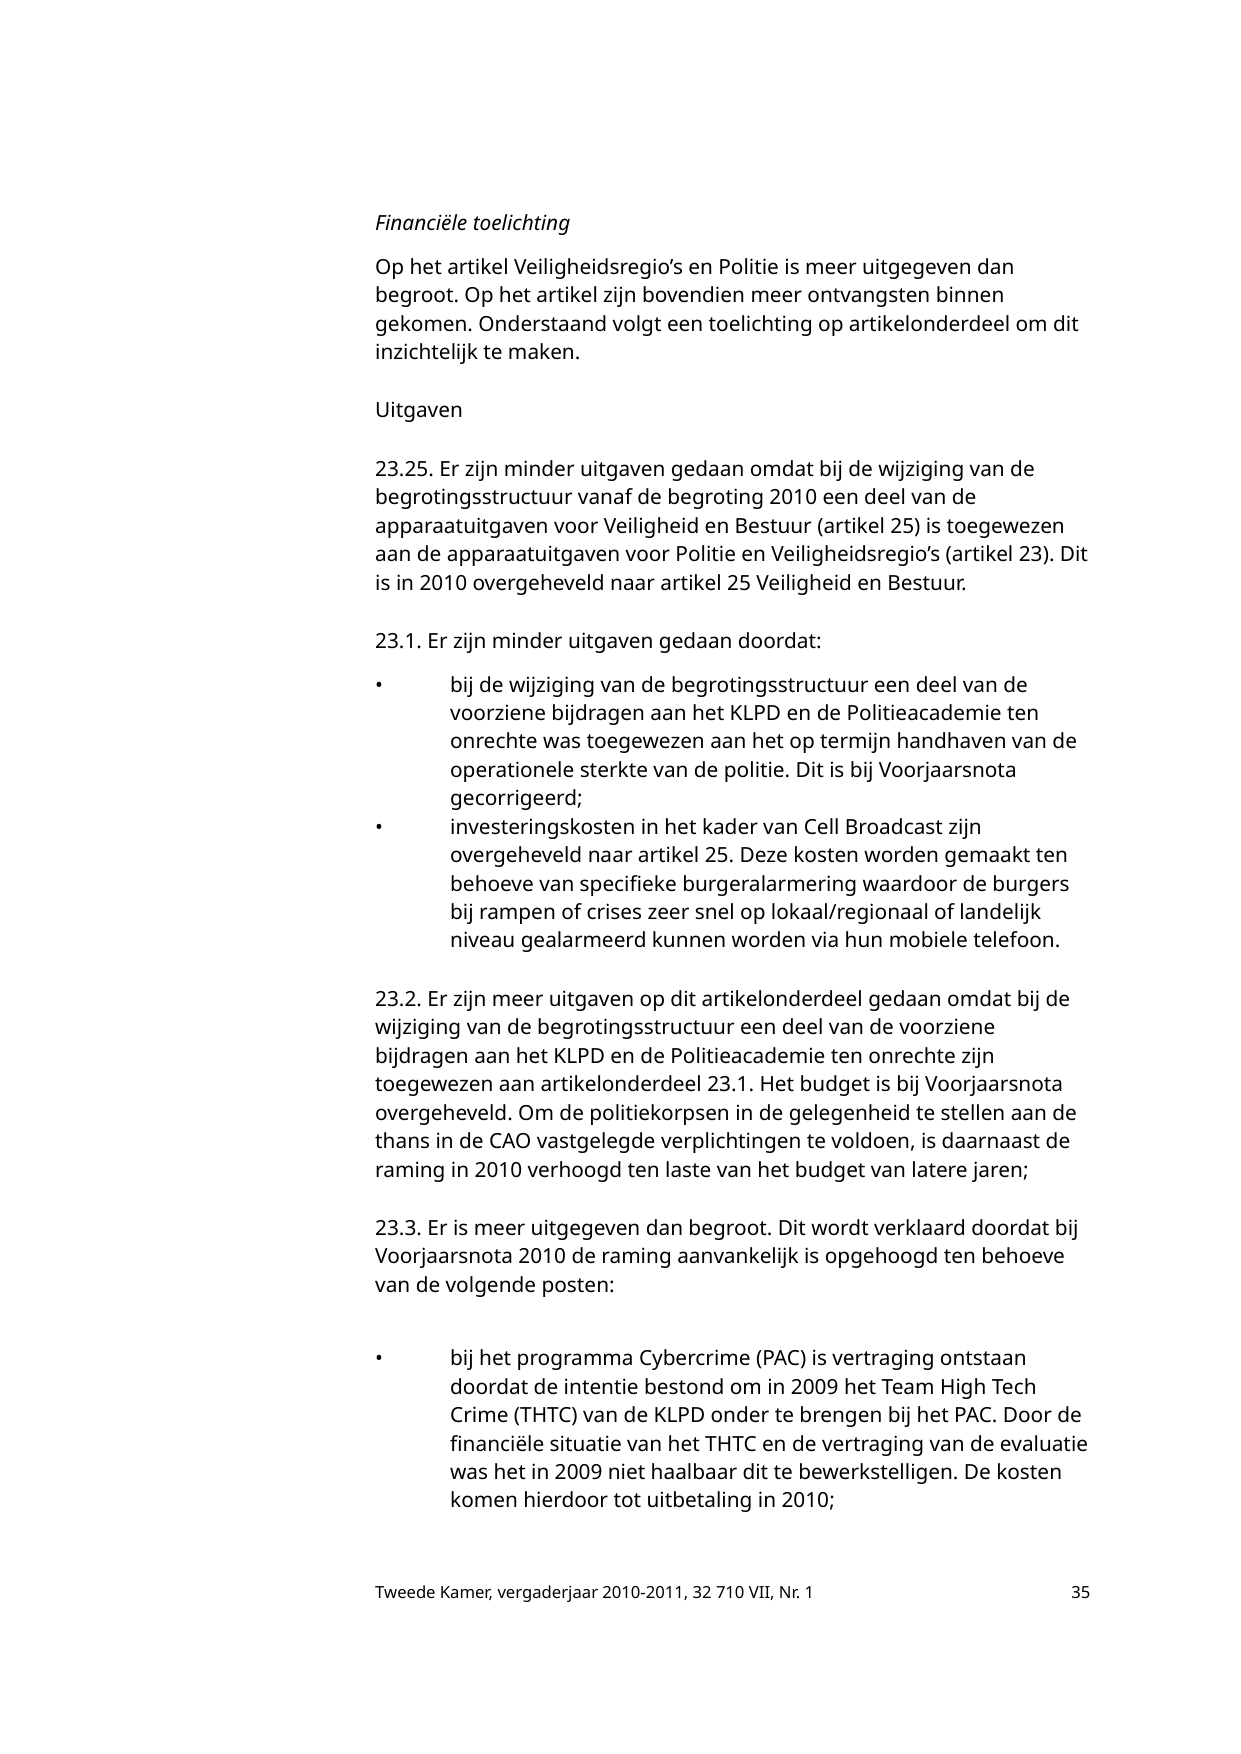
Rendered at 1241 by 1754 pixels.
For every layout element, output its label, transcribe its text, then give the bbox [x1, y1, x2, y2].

text Uitgaven [375, 396, 1090, 424]
list bij het programma Cybercrime (PAC) is vertraging ontstaan doordat de intentie bestond om in 2009 het Team High Tech Crime (THTC) van de KLPD onder te brengen bij het PAC. Door de financiële situatie van het THTC en de vertraging van de evaluatie was het in 2009 niet haalbaar dit te bewerkstelligen. De kosten komen hierdoor tot uitbetaling in 2010; [375, 1343, 1090, 1514]
text Op het artikel Veiligheidsregio’s en Politie is meer uitgegeven dan begroot. Op het artikel zijn bovendien meer ontvangsten binnen gekomen. Onderstaand volgt een toelichting op artikelonderdeel om dit inzichtelijk te maken. [375, 252, 1090, 366]
list investeringskosten in het kader van Cell Broadcast zijn overgeheveld naar artikel 25. Deze kosten worden gemaakt ten behoeve van specifieke burgeralarmering waardoor de burgers bij rampen of crises zeer snel op lokaal/regionaal of landelijk niveau gealarmeerd kunnen worden via hun mobiele telefoon. [375, 812, 1090, 954]
text 23.3. Er is meer uitgegeven dan begroot. Dit wordt verklaard doordat bij Voorjaarsnota 2010 de raming aanvankelijk is opgehoogd ten behoeve van de volgende posten: [375, 1213, 1090, 1298]
text 23.1. Er zijn minder uitgaven gedaan doordat: [375, 626, 1090, 655]
list bij de wijziging van de begrotingsstructuur een deel van de voorziene bijdragen aan het KLPD en de Politieacademie ten onrechte was toegewezen aan het op termijn handhaven van de operationele sterkte van de politie. Dit is bij Voorjaarsnota gecorrigeerd; [375, 670, 1090, 812]
text 23.2. Er zijn meer uitgaven op dit artikelonderdeel gedaan omdat bij de wijziging van de begrotingsstructuur een deel van de voorziene bijdragen aan het KLPD en de Politieacademie ten onrechte zijn toegewezen aan artikelonderdeel 23.1. Het budget is bij Voorjaarsnota overgeheveld. Om de politiekorpsen in de gelegenheid te stellen aan de thans in de CAO vastgelegde verplichtingen te voldoen, is daarnaast de raming in 2010 verhoogd ten laste van het budget van latere jaren; [375, 984, 1090, 1183]
text 23.25. Er zijn minder uitgaven gedaan omdat bij de wijziging van de begrotingsstructuur vanaf de begroting 2010 een deel van de apparaatuitgaven voor Veiligheid en Bestuur (artikel 25) is toegewezen aan de apparaatuitgaven voor Politie en Veiligheidsregio’s (artikel 23). Dit is in 2010 overgeheveld naar artikel 25 Veiligheid en Bestuur. [375, 454, 1090, 596]
text Financiële toelichting [375, 208, 1090, 237]
